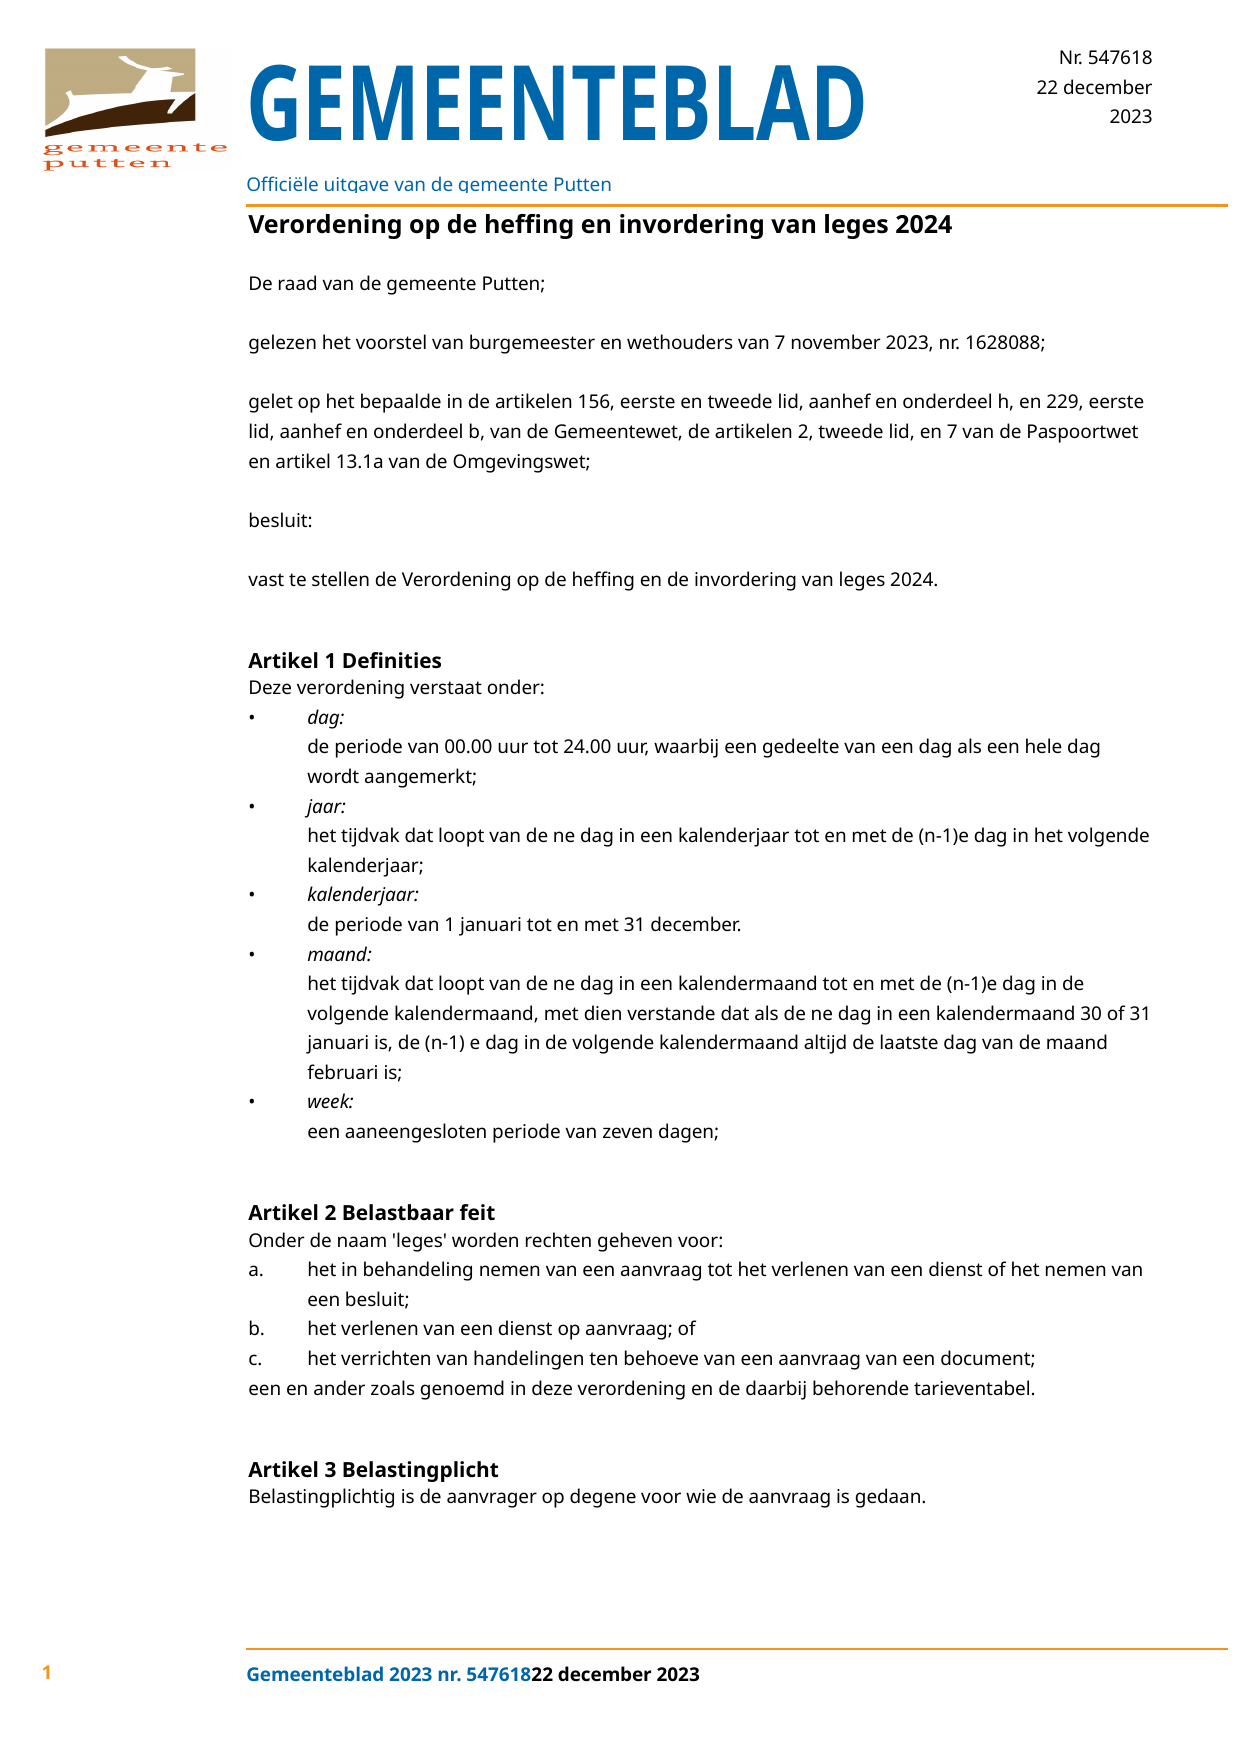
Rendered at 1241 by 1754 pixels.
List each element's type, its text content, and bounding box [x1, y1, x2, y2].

text vast te stellen de Verordening op de heffing en de invordering van leges 2024. [248, 566, 1152, 592]
list het verlenen van een dienst op aanvraag; of [248, 1316, 1152, 1341]
text Belastingplichtig is de aanvrager op degene voor wie de aanvraag is gedaan. [248, 1483, 1152, 1509]
list het tijdvak dat loopt van de ne dag in een kalenderjaar tot en met de (n-1)e dag in het volgende kalenderjaar; [248, 822, 1152, 878]
text gelezen het voorstel van burgemeester en wethouders van 7 november 2023, nr. 1628088; [248, 329, 1152, 355]
text De raad van de gemeente Putten; [248, 270, 1152, 296]
list het in behandeling nemen van een aanvraag tot het verlenen van een dienst of het nemen van een besluit; [248, 1256, 1152, 1312]
text Deze verordening verstaat onder: [248, 674, 1152, 700]
list een aaneengesloten periode van zeven dagen; [248, 1118, 1152, 1144]
text besluit: [248, 507, 1152, 533]
list maand: [248, 941, 1152, 967]
text Verordening op de heffing en invordering van leges 2024 [248, 207, 1152, 241]
text Artikel 3 Belastingplicht [248, 1455, 1152, 1483]
list dag: [248, 704, 1152, 730]
text een en ander zoals genoemd in deze verordening en de daarbij behorende tarieventabel. [248, 1375, 1152, 1400]
list de periode van 00.00 uur tot 24.00 uur, waarbij een gedeelte van een dag als een hele dag wordt aangemerkt; [248, 734, 1152, 789]
list het verrichten van handelingen ten behoeve van een aanvraag van een document; [248, 1345, 1152, 1371]
text gelet op het bepaalde in de artikelen 156, eerste en tweede lid, aanhef en onderdeel h, en 229, eerste lid, aanhef en onderdeel b, van de Gemeentewet, de artikelen 2, tweede lid, en 7 van de Paspoortwet en artikel 13.1a van de Omgevingswet; [248, 389, 1152, 473]
list jaar: [248, 793, 1152, 819]
list het tijdvak dat loopt van de ne dag in een kalendermaand tot en met de (n-1)e dag in de volgende kalendermaand, met dien verstande dat als de ne dag in een kalendermaand 30 of 31 januari is, de (n-1) e dag in de volgende kalendermaand altijd de laatste dag van de maand februari is; [248, 970, 1152, 1085]
text Artikel 1 Definities [248, 646, 1152, 674]
list week: [248, 1089, 1152, 1114]
text Artikel 2 Belastbaar feit [248, 1198, 1152, 1227]
list kalenderjaar: [248, 882, 1152, 907]
list de periode van 1 januari tot en met 31 december. [248, 911, 1152, 937]
text Onder de naam 'leges' worden rechten geheven voor: [248, 1227, 1152, 1252]
picture [41, 47, 231, 172]
